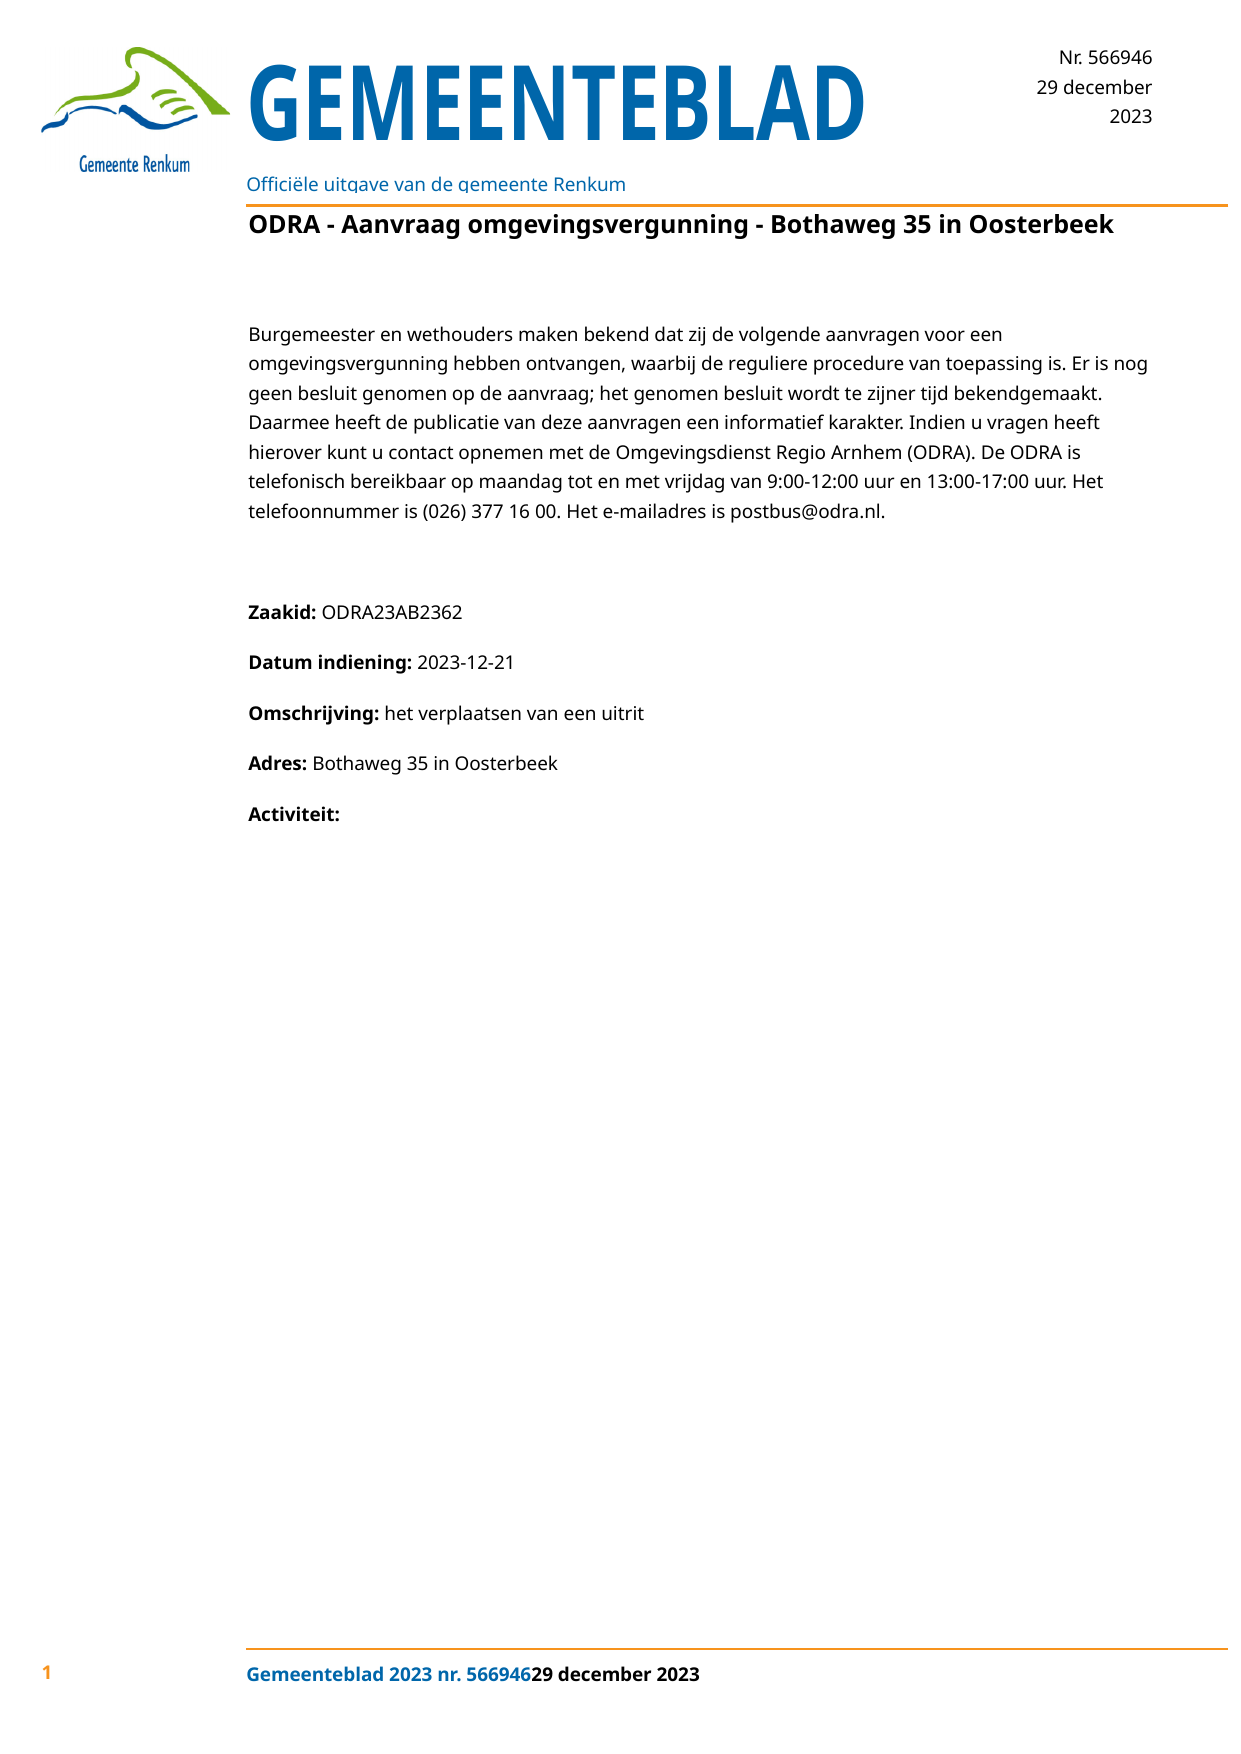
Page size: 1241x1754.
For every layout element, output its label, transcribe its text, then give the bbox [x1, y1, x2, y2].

text Omschrijving: het verplaatsen van een uitrit [248, 700, 1152, 726]
text Burgemeester en wethouders maken bekend dat zij de volgende aanvragen voor een omgevingsvergunning hebben ontvangen, waarbij de reguliere procedure van toepassing is. Er is nog geen besluit genomen op de aanvraag; het genomen besluit wordt te zijner tijd bekendgemaakt. Daarmee heeft de publicatie van deze aanvragen een informatief karakter. Indien u vragen heeft hierover kunt u contact opnemen met de Omgevingsdienst Regio Arnhem (ODRA). De ODRA is telefonisch bereikbaar op maandag tot en met vrijdag van 9:00-12:00 uur en 13:00-17:00 uur. Het telefoonnummer is (026) 377 16 00. Het e-mailadres is postbus@odra.nl. [248, 321, 1152, 524]
text ODRA - Aanvraag omgevingsvergunning - Bothaweg 35 in Oosterbeek [248, 207, 1152, 241]
text Zaakid: ODRA23AB2362 [248, 599, 1152, 625]
text Activiteit: [248, 801, 1152, 826]
text Adres: Bothaweg 35 in Oosterbeek [248, 750, 1152, 776]
picture [41, 47, 231, 172]
text Datum indiening: 2023-12-21 [248, 649, 1152, 675]
